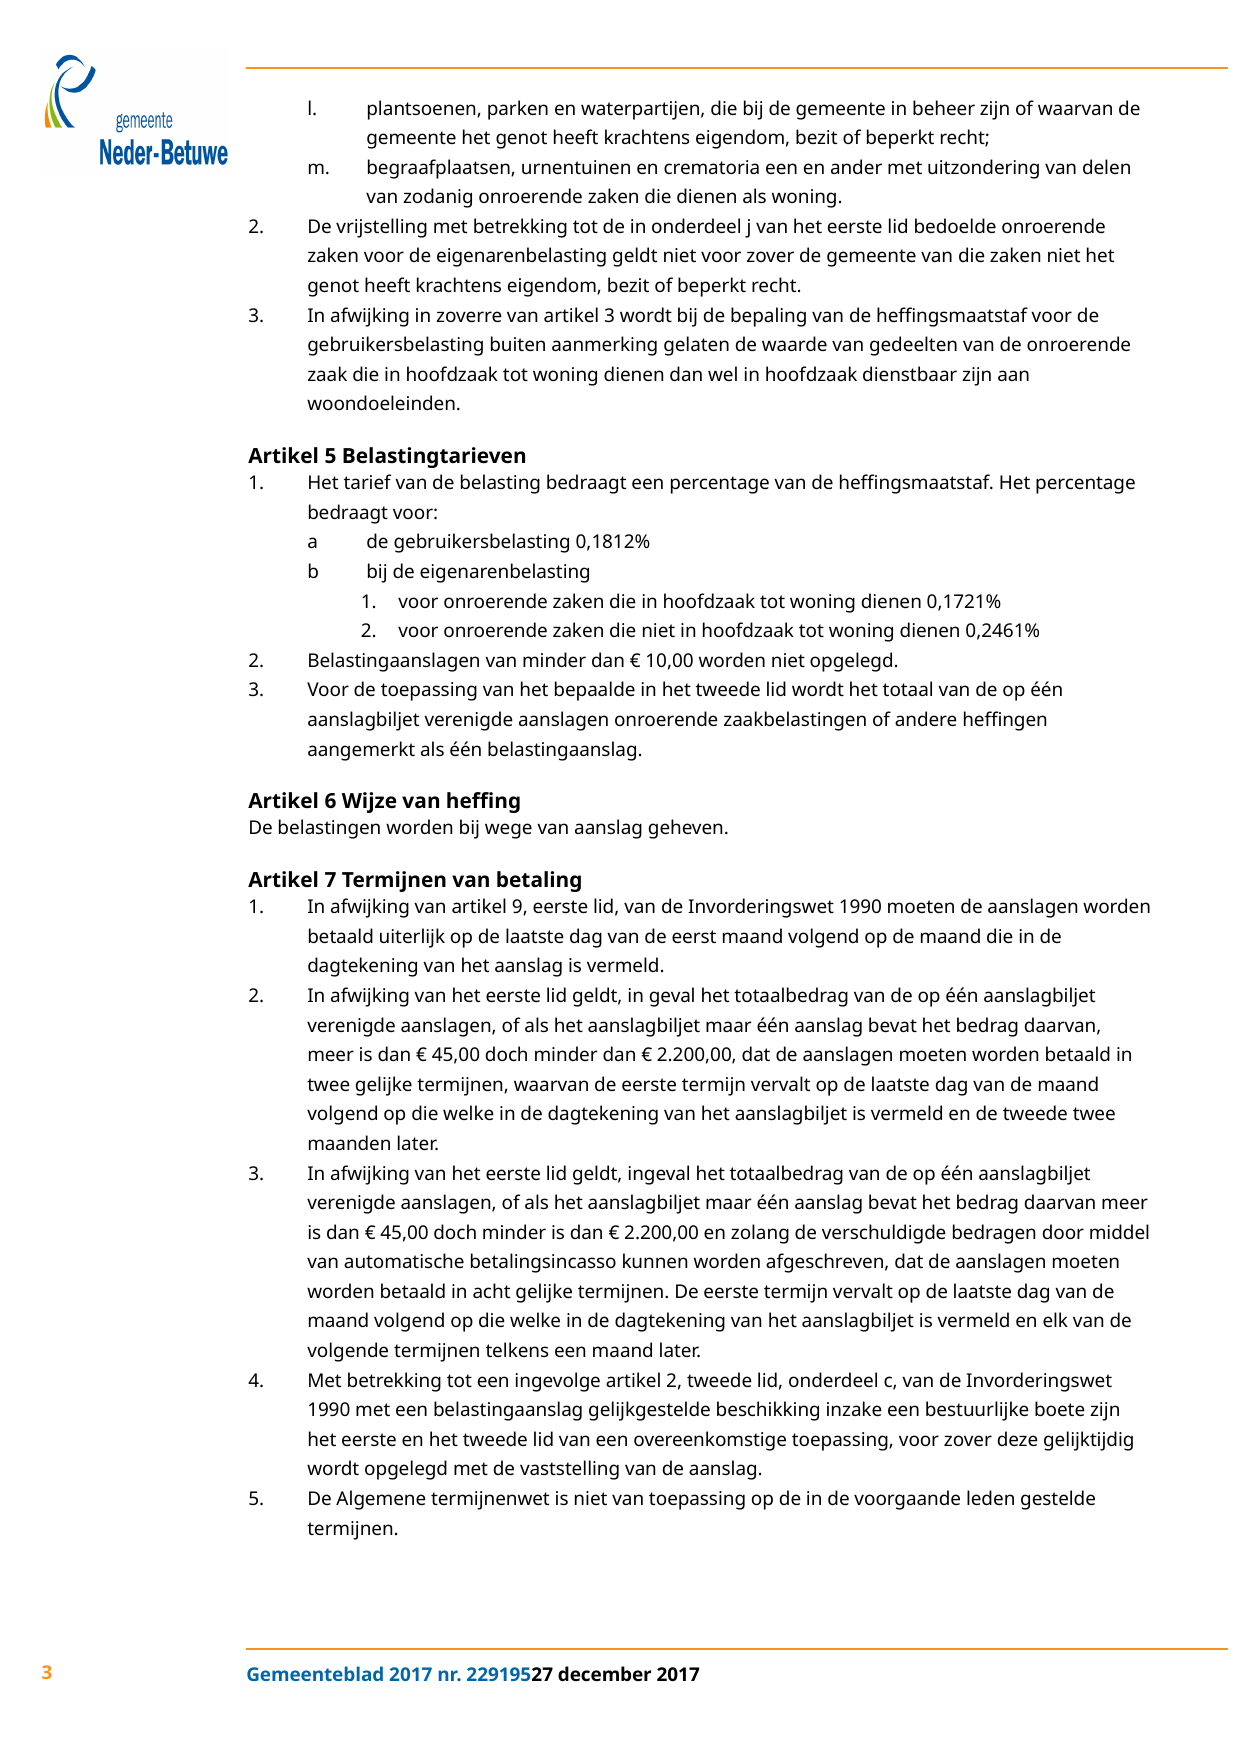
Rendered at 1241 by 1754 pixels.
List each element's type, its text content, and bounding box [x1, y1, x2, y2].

list de gebruikersbelasting 0,1812% [307, 529, 1152, 554]
list In afwijking van artikel 9, eerste lid, van de Invorderingswet 1990 moeten de aanslagen worden betaald uiterlijk op de laatste dag van de eerst maand volgend op de maand die in de dagtekening van het aanslag is vermeld. [248, 893, 1152, 978]
list bij de eigenarenbelasting [307, 558, 1152, 584]
list plantsoenen, parken en waterpartijen, die bij de gemeente in beheer zijn of waarvan de gemeente het genot heeft krachtens eigendom, bezit of beperkt recht; [307, 95, 1152, 150]
list De Algemene termijnenwet is niet van toepassing op de in de voorgaande leden gestelde termijnen. [248, 1485, 1152, 1540]
text Artikel 7 Termijnen van betaling [248, 865, 1152, 893]
list begraafplaatsen, urnentuinen en crematoria een en ander met uitzondering van delen van zodanig onroerende zaken die dienen als woning. [307, 154, 1152, 209]
picture [41, 47, 231, 172]
list Voor de toepassing van het bepaalde in het tweede lid wordt het totaal van de op één aanslagbiljet verenigde aanslagen onroerende zaakbelastingen of andere heffingen aangemerkt als één belastingaanslag. [248, 677, 1152, 761]
list Het tarief van de belasting bedraagt een percentage van de heffingsmaatstaf. Het percentage bedraagt voor: [248, 469, 1152, 525]
list De vrijstelling met betrekking tot de in onderdeel j van het eerste lid bedoelde onroerende zaken voor de eigenarenbelasting geldt niet voor zover de gemeente van die zaken niet het genot heeft krachtens eigendom, bezit of beperkt recht. [248, 213, 1152, 298]
list voor onroerende zaken die in hoofdzaak tot woning dienen 0,1721% [361, 588, 1152, 613]
text Artikel 6 Wijze van heffing [248, 786, 1152, 814]
list Met betrekking tot een ingevolge artikel 2, tweede lid, onderdeel c, van de Invorderingswet 1990 met een belastingaanslag gelijkgestelde beschikking inzake een bestuurlijke boete zijn het eerste en het tweede lid van een overeenkomstige toepassing, voor zover deze gelijktijdig wordt opgelegd met de vaststelling van de aanslag. [248, 1367, 1152, 1481]
text De belastingen worden bij wege van aanslag geheven. [248, 814, 1152, 840]
list In afwijking van het eerste lid geldt, ingeval het totaalbedrag van de op één aanslagbiljet verenigde aanslagen, of als het aanslagbiljet maar één aanslag bevat het bedrag daarvan meer is dan € 45,00 doch minder is dan € 2.200,00 en zolang de verschuldigde bedragen door middel van automatische betalingsincasso kunnen worden afgeschreven, dat de aanslagen moeten worden betaald in acht gelijke termijnen. De eerste termijn vervalt op de laatste dag van de maand volgend op die welke in de dagtekening van het aanslagbiljet is vermeld en elk van de volgende termijnen telkens een maand later. [248, 1160, 1152, 1363]
list Belastingaanslagen van minder dan € 10,00 worden niet opgelegd. [248, 647, 1152, 673]
text Artikel 5 Belastingtarieven [248, 441, 1152, 469]
list voor onroerende zaken die niet in hoofdzaak tot woning dienen 0,2461% [361, 617, 1152, 643]
list In afwijking van het eerste lid geldt, in geval het totaalbedrag van de op één aanslagbiljet verenigde aanslagen, of als het aanslagbiljet maar één aanslag bevat het bedrag daarvan, meer is dan € 45,00 doch minder dan € 2.200,00, dat de aanslagen moeten worden betaald in twee gelijke termijnen, waarvan de eerste termijn vervalt op de laatste dag van de maand volgend op die welke in de dagtekening van het aanslagbiljet is vermeld en de tweede twee maanden later. [248, 982, 1152, 1156]
list In afwijking in zoverre van artikel 3 wordt bij de bepaling van de heffingsmaatstaf voor de gebruikersbelasting buiten aanmerking gelaten de waarde van gedeelten van de onroerende zaak die in hoofdzaak tot woning dienen dan wel in hoofdzaak dienstbaar zijn aan woondoeleinden. [248, 302, 1152, 416]
